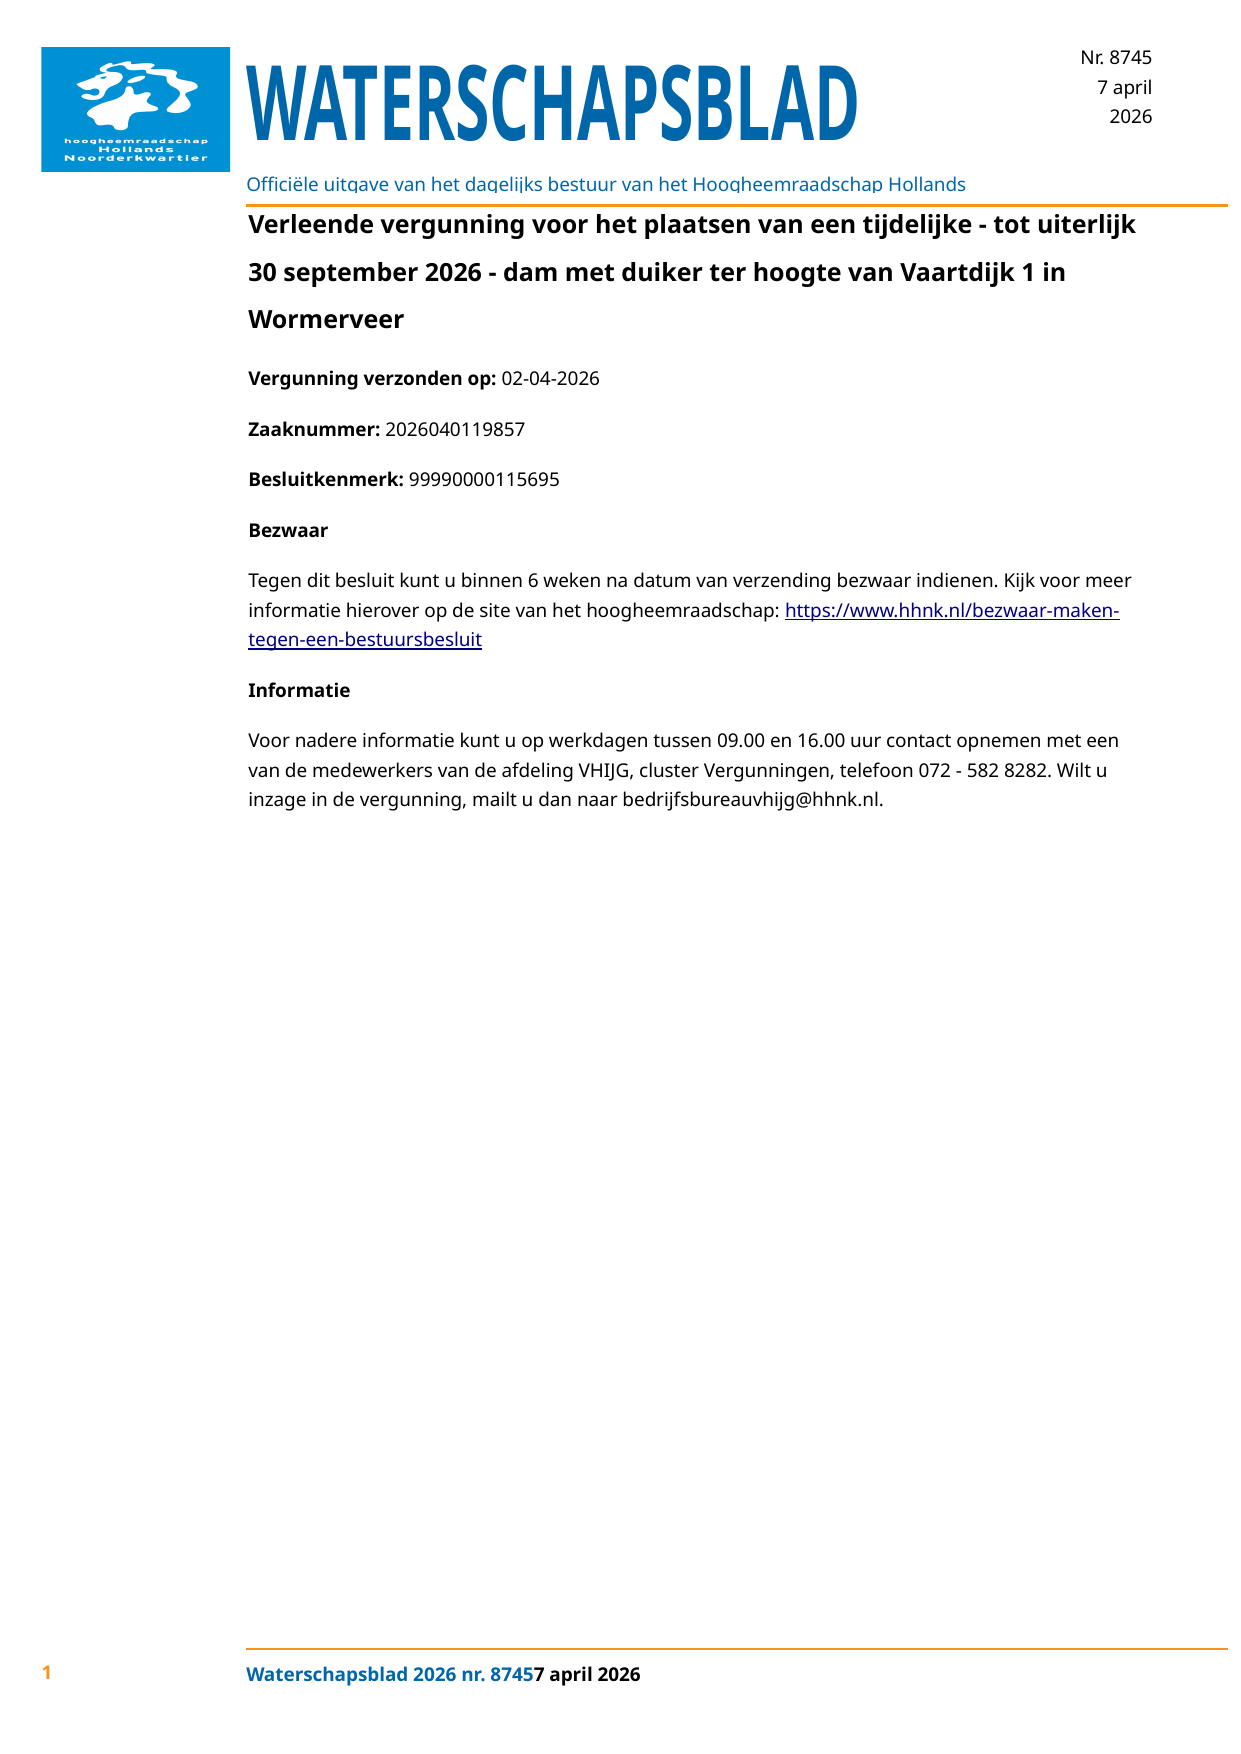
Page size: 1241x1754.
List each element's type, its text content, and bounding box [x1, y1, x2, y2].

text Tegen dit besluit kunt u binnen 6 weken na datum van verzending bezwaar indienen. Kijk voor meer informatie hierover op de site van het hoogheemraadschap: https://www.hhnk.nl/bezwaar-maken-tegen-een-bestuursbesluit [248, 567, 1152, 652]
text Besluitkenmerk: 99990000115695 [248, 466, 1152, 492]
text Zaaknummer: 2026040119857 [248, 416, 1152, 442]
text Voor nadere informatie kunt u op werkdagen tussen 09.00 en 16.00 uur contact opnemen met een van de medewerkers van de afdeling VHIJG, cluster Vergunningen, telefoon 072 - 582 8282. Wilt u inzage in de vergunning, mailt u dan naar bedrijfsbureauvhijg@hhnk.nl. [248, 727, 1152, 812]
text Vergunning verzonden op: 02-04-2026 [248, 366, 1152, 391]
picture [88, 87, 157, 130]
text Informatie [248, 677, 1152, 702]
picture [129, 76, 144, 82]
text Verleende vergunning voor het plaatsen van een tijdelijke - tot uiterlijk 30 september 2026 - dam met duiker ter hoogte van Vaartdijk 1 in Wormerveer [248, 207, 1152, 336]
picture [118, 62, 197, 112]
text Bezwaar [248, 517, 1152, 542]
picture [78, 64, 122, 99]
